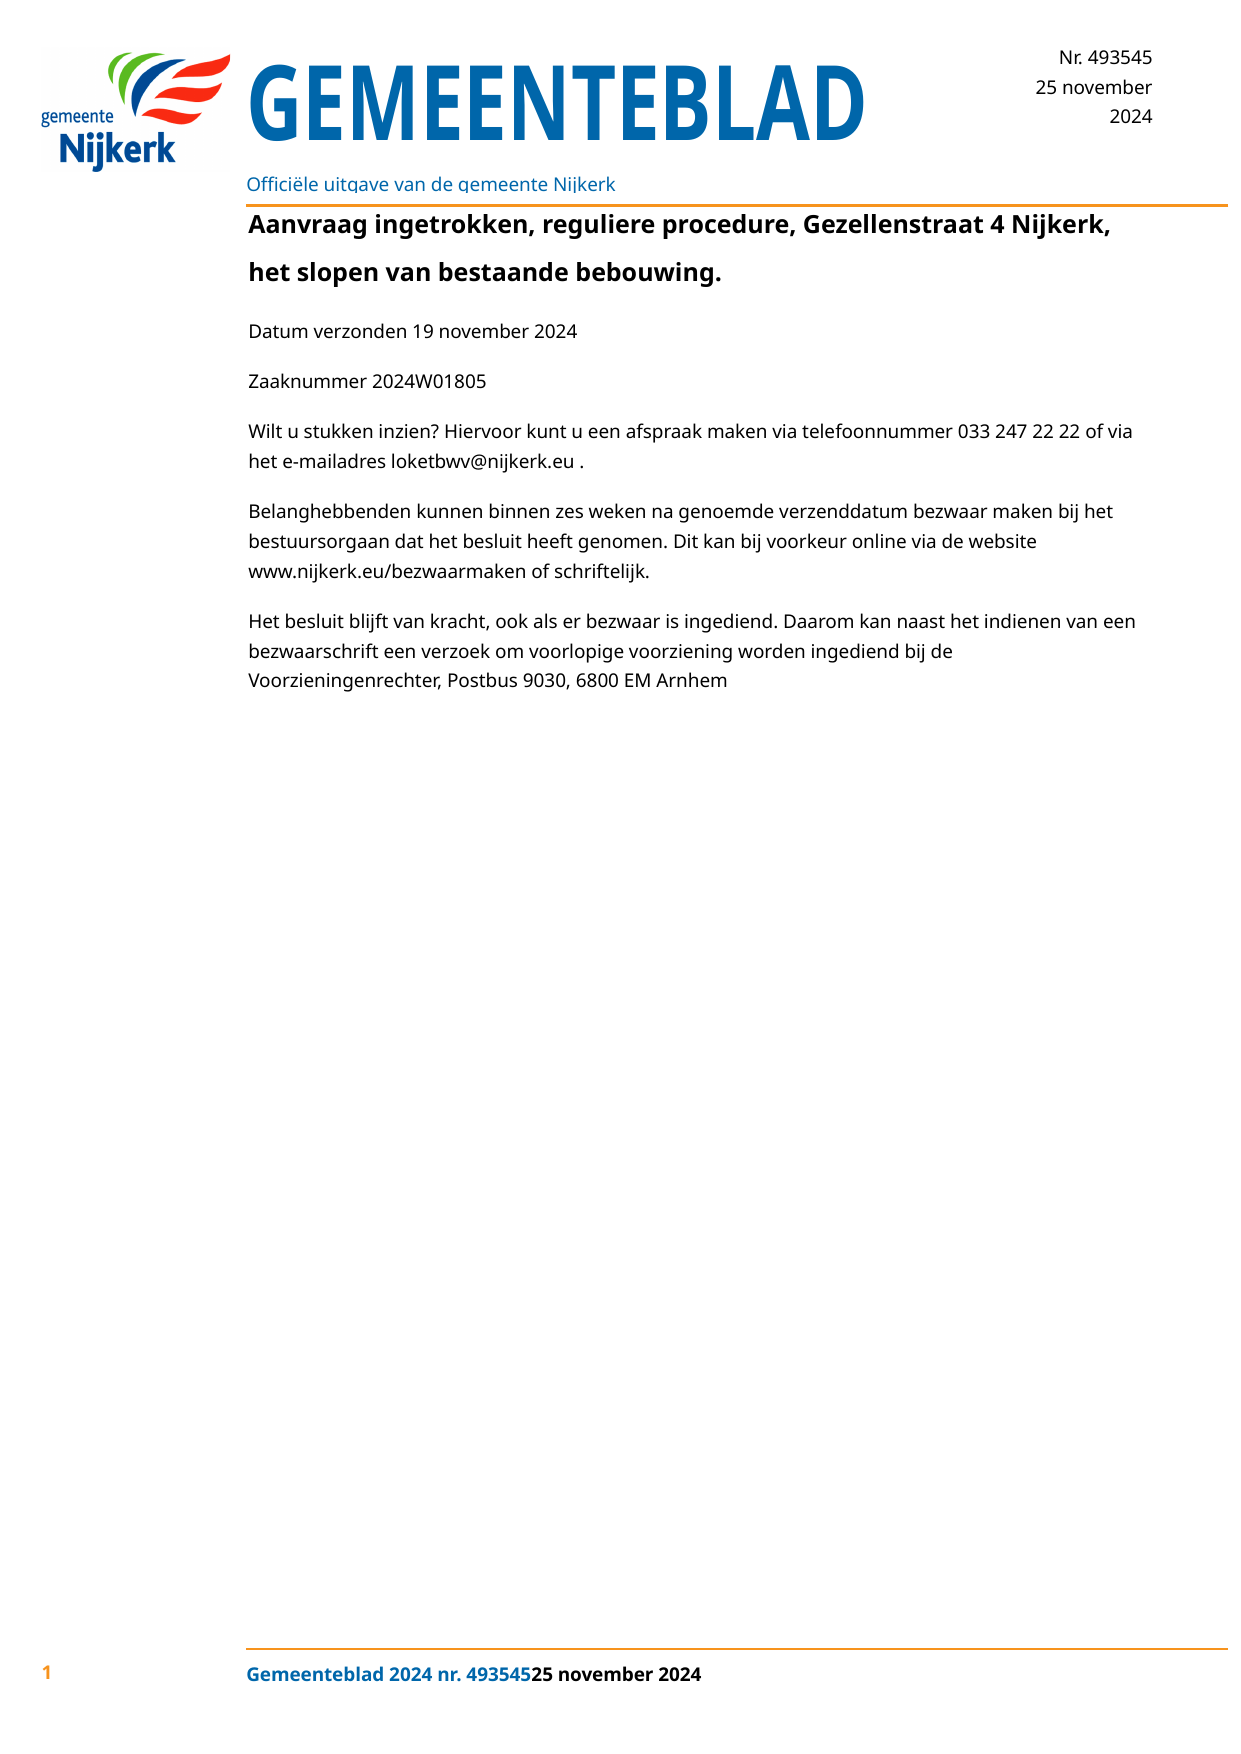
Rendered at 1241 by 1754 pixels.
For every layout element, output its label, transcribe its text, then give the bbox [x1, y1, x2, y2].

text Datum verzonden 19 november 2024 [248, 318, 1152, 344]
text Zaaknummer 2024W01805 [248, 368, 1152, 394]
picture [41, 47, 231, 172]
text Het besluit blijft van kracht, ook als er bezwaar is ingediend. Daarom kan naast het indienen van een bezwaarschrift een verzoek om voorlopige voorziening worden ingediend bij de Voorzieningenrechter, Postbus 9030, 6800 EM Arnhem [248, 608, 1152, 693]
text Wilt u stukken inzien? Hiervoor kunt u een afspraak maken via telefoonnummer 033 247 22 22 of via het e-mailadres loketbwv@nijkerk.eu . [248, 419, 1152, 474]
text Belanghebbenden kunnen binnen zes weken na genoemde verzenddatum bezwaar maken bij het bestuursorgaan dat het besluit heeft genomen. Dit kan bij voorkeur online via de website www.nijkerk.eu/bezwaarmaken of schriftelijk. [248, 499, 1152, 584]
text Aanvraag ingetrokken, reguliere procedure, Gezellenstraat 4 Nijkerk, het slopen van bestaande bebouwing. [248, 207, 1152, 288]
